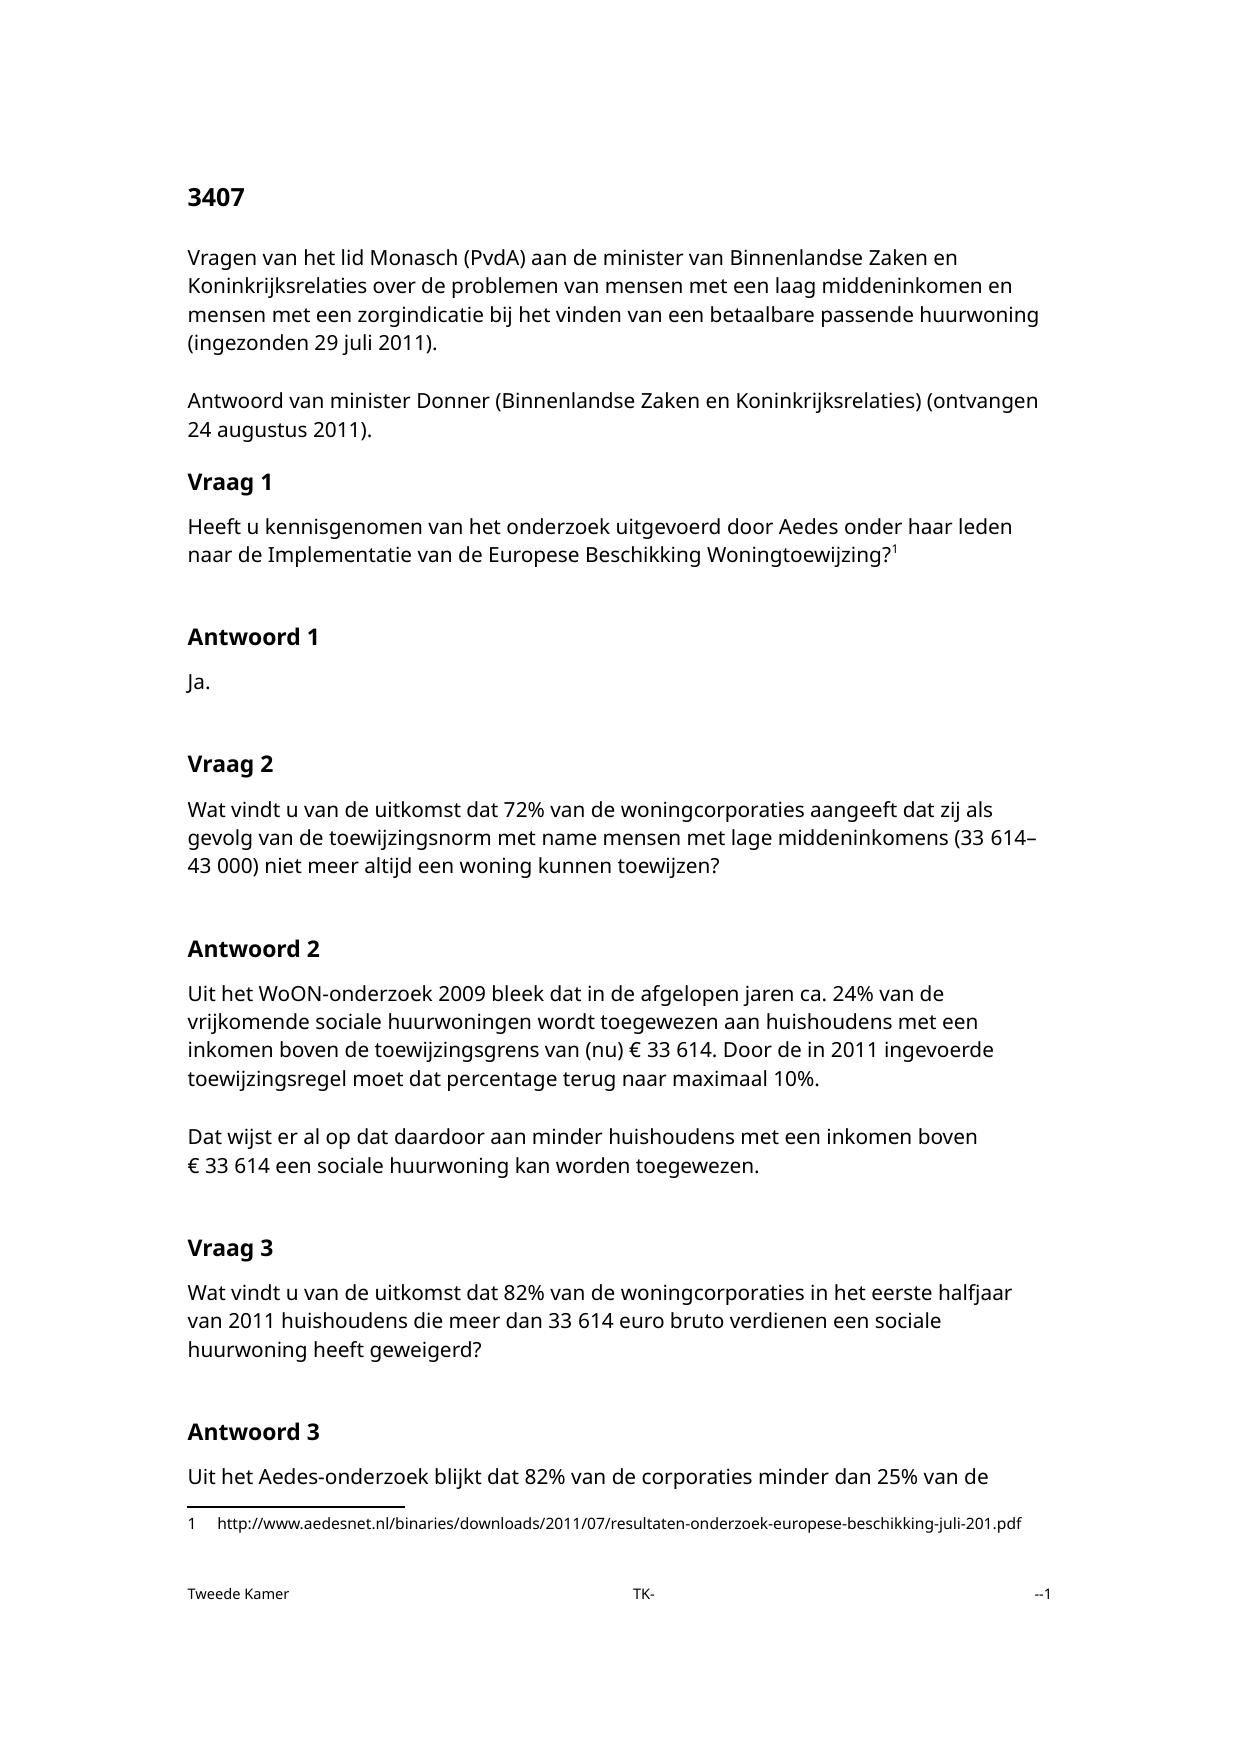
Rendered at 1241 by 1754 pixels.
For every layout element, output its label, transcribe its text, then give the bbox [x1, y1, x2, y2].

subtitle Vraag 3 [187, 1232, 1053, 1263]
text Wat vindt u van de uitkomst dat 72% van de woningcorporaties aangeeft dat zij als gevolg van de toewijzingsnorm met name mensen met lage middeninkomens (33 614–43 000) niet meer altijd een woning kunnen toewijzen? [187, 795, 1053, 880]
text Uit het WoON-onderzoek 2009 bleek dat in de afgelopen jaren ca. 24% van de vrijkomende sociale huurwoningen wordt toegewezen aan huishoudens met een inkomen boven de toewijzingsgrens van (nu) € 33 614. Door de in 2011 ingevoerde toewijzingsregel moet dat percentage terug naar maximaal 10%. [187, 979, 1053, 1092]
subtitle Vraag 1 [187, 466, 1053, 497]
text Vragen van het lid Monasch (PvdA) aan de minister van Binnenlandse Zaken en Koninkrijksrelaties over de problemen van mensen met een laag middeninkomen en mensen met een zorgindicatie bij het vinden van een betaalbare passende huurwoning (ingezonden 29 juli 2011). [187, 243, 1053, 357]
text Antwoord van minister Donner (Binnenlandse Zaken en Koninkrijksrelaties) (ontvangen 24 augustus 2011). [187, 386, 1053, 443]
text Ja. [187, 667, 1053, 696]
subtitle Antwoord 2 [187, 932, 1053, 964]
text http://www.aedesnet.nl/binaries/downloads/2011/07/resultaten-onderzoek-europese-beschikking-juli-201.pdf [187, 1477, 1053, 1534]
text Wat vindt u van de uitkomst dat 82% van de woningcorporaties in het eerste halfjaar van 2011 huishoudens die meer dan 33 614 euro bruto verdienen een sociale huurwoning heeft geweigerd? [187, 1278, 1053, 1363]
text Heeft u kennisgenomen van het onderzoek uitgevoerd door Aedes onder haar leden naar de Implementatie van de Europese Beschikking Woningtoewijzing? [187, 512, 1053, 569]
subtitle Vraag 2 [187, 748, 1053, 780]
subtitle Antwoord 1 [187, 621, 1053, 652]
text 3407 [187, 179, 1053, 213]
text Dat wijst er al op dat daardoor aan minder huishoudens met een inkomen boven € 33 614 een sociale huurwoning kan worden toegewezen. [187, 1122, 1053, 1179]
